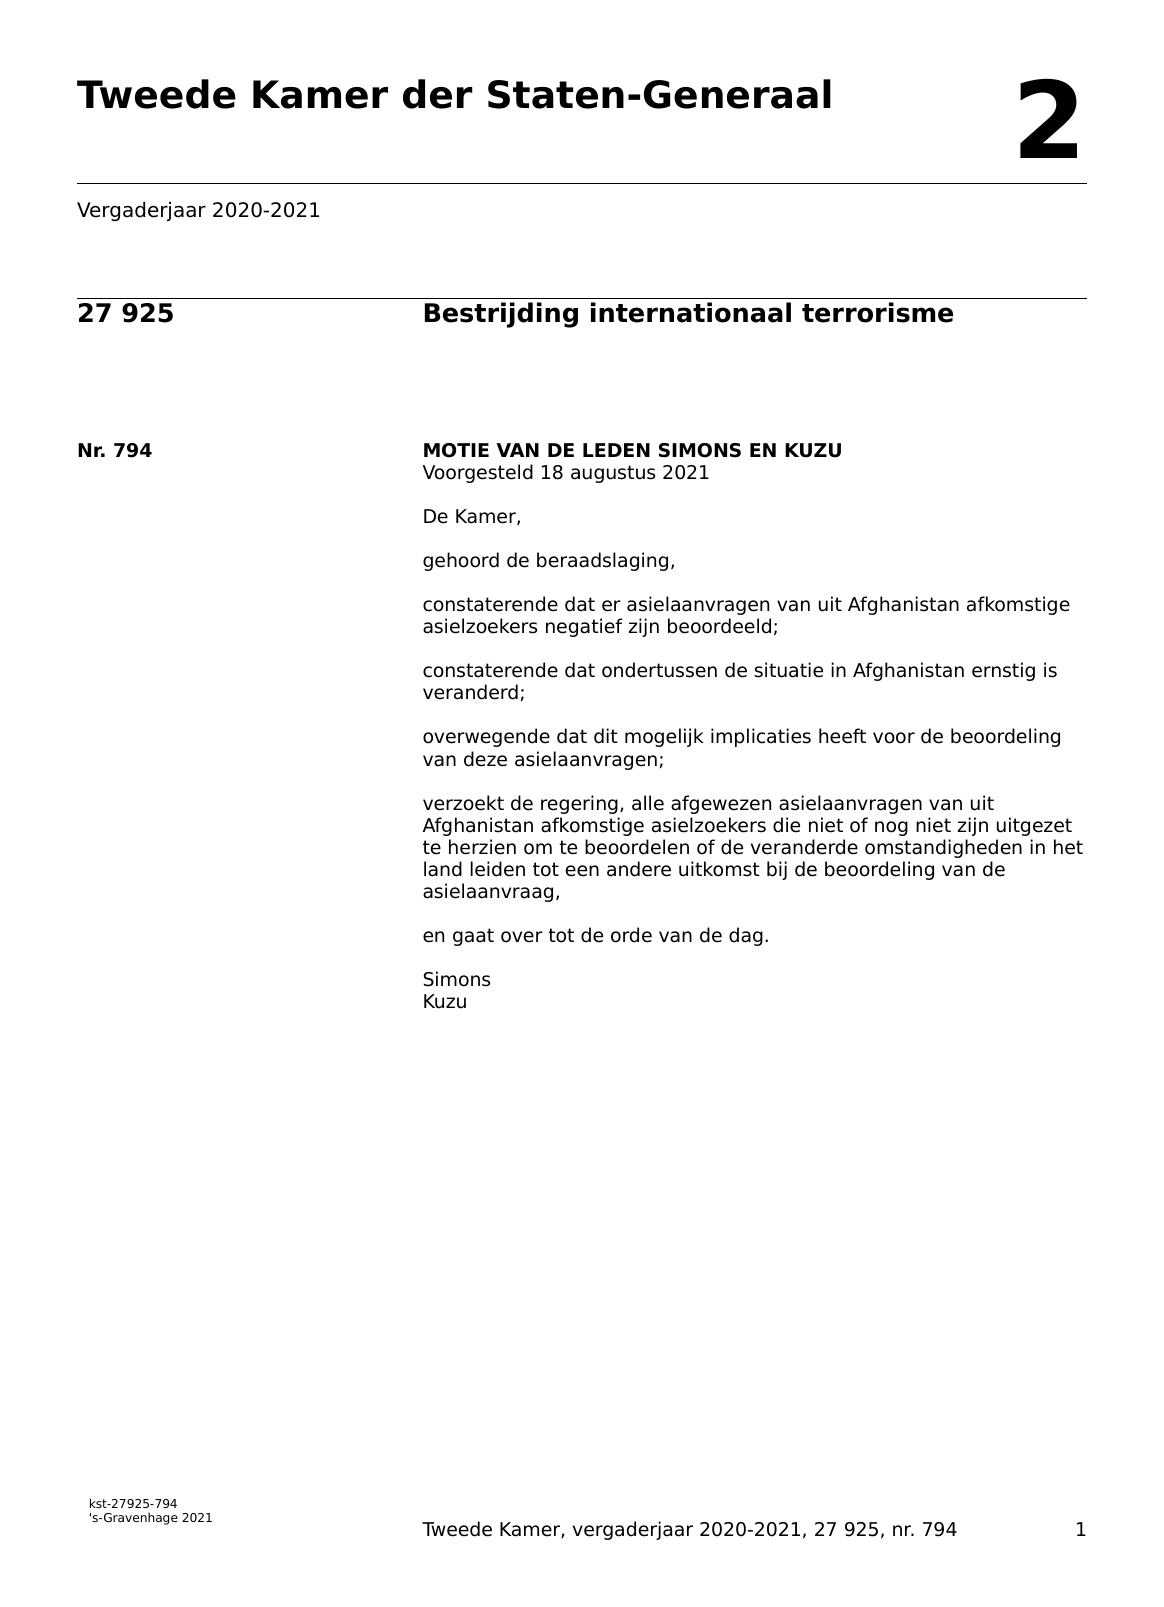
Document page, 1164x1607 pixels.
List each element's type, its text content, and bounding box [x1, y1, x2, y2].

text kst-27925-794 [88, 1497, 323, 1511]
text Voorgesteld 18 augustus 2021 [422, 462, 1087, 484]
subtitle 27 925 Bestrijding internationaal terrorisme [77, 299, 1087, 329]
text overwegende dat dit mogelijk implicaties heeft voor de beoordeling van deze asielaanvragen; [422, 726, 1087, 770]
text constaterende dat ondertussen de situatie in Afghanistan ernstig is veranderd; [422, 660, 1087, 704]
text verzoekt de regering, alle afgewezen asielaanvragen van uit Afghanistan afkomstige asielzoekers die niet of nog niet zijn uitgezet te herzien om te beoordelen of de veranderde omstandigheden in het land leiden tot een andere uitkomst bij de beoordeling van de asielaanvraag, [422, 793, 1087, 902]
text constaterende dat er asielaanvragen van uit Afghanistan afkomstige asielzoekers negatief zijn beoordeeld; [422, 594, 1087, 638]
text gehoord de beraadslaging, [422, 550, 1087, 572]
table_header Tweede Kamer der Staten-Generaal [77, 59, 886, 183]
text Simons [422, 969, 1087, 991]
text De Kamer, [422, 506, 1087, 528]
text Kuzu [422, 991, 1087, 1013]
subtitle Nr. 794 MOTIE VAN DE LEDEN SIMONS EN KUZU [77, 440, 1087, 462]
text en gaat over tot de orde van de dag. [422, 925, 1087, 947]
table_header 2 [886, 59, 1087, 183]
table_cell Vergaderjaar 2020-2021 [77, 184, 1087, 298]
text 's-Gravenhage 2021 [88, 1511, 323, 1525]
